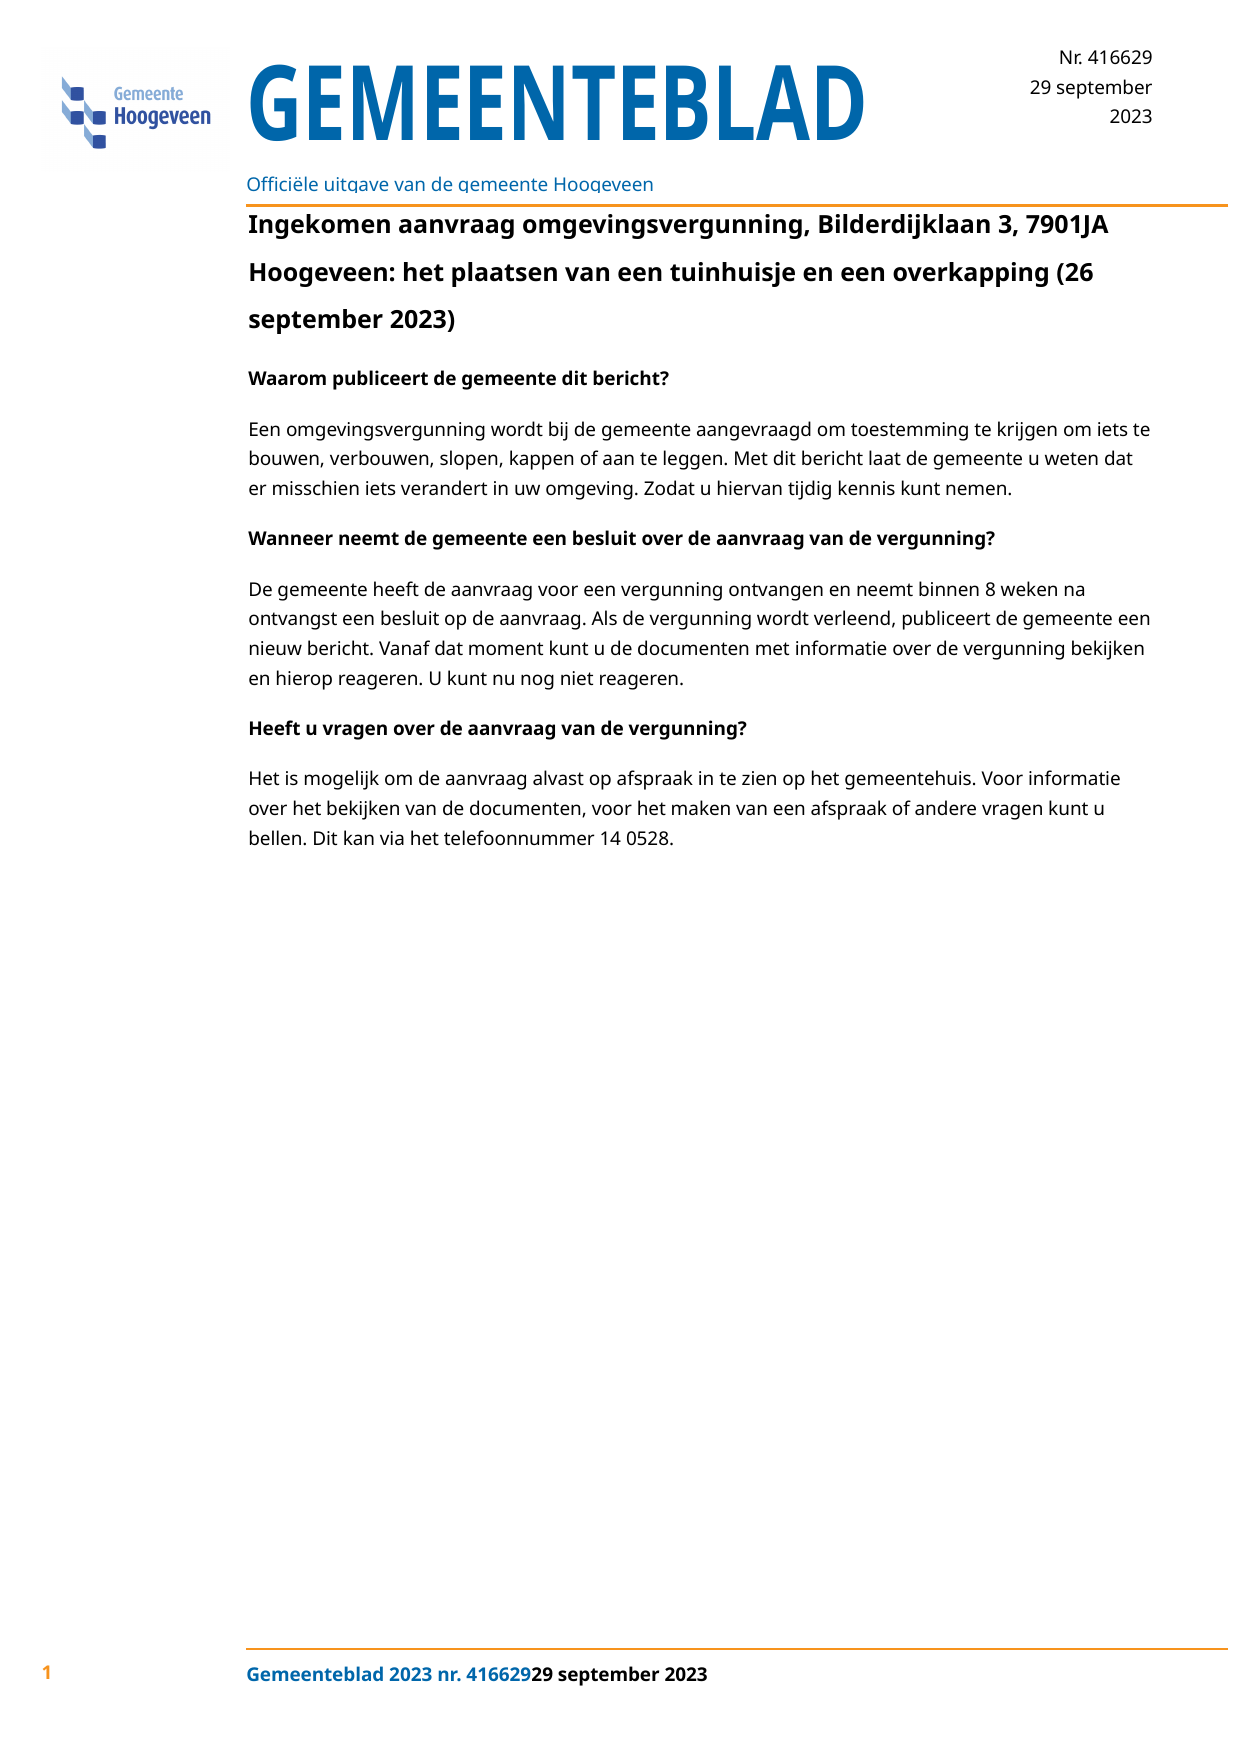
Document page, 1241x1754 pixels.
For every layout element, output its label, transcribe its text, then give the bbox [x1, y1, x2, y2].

text Waarom publiceert de gemeente dit bericht? [248, 366, 1152, 391]
text De gemeente heeft de aanvraag voor een vergunning ontvangen en neemt binnen 8 weken na ontvangst een besluit op de aanvraag. Als de vergunning wordt verleend, publiceert de gemeente een nieuw bericht. Vanaf dat moment kunt u de documenten met informatie over de vergunning bekijken en hierop reageren. U kunt nu nog niet reageren. [248, 576, 1152, 690]
picture [41, 47, 231, 172]
text Het is mogelijk om de aanvraag alvast op afspraak in te zien op het gemeentehuis. Voor informatie over het bekijken van de documenten, voor het maken van een afspraak of andere vragen kunt u bellen. Dit kan via het telefoonnummer 14 0528. [248, 766, 1152, 850]
text Een omgevingsvergunning wordt bij de gemeente aangevraagd om toestemming te krijgen om iets te bouwen, verbouwen, slopen, kappen of aan te leggen. Met dit bericht laat de gemeente u weten dat er misschien iets verandert in uw omgeving. Zodat u hiervan tijdig kennis kunt nemen. [248, 416, 1152, 501]
text Heeft u vragen over de aanvraag van de vergunning? [248, 715, 1152, 741]
text Ingekomen aanvraag omgevingsvergunning, Bilderdijklaan 3, 7901JA Hoogeveen: het plaatsen van een tuinhuisje en een overkapping (26 september 2023) [248, 207, 1152, 336]
text Wanneer neemt de gemeente een besluit over de aanvraag van de vergunning? [248, 526, 1152, 551]
